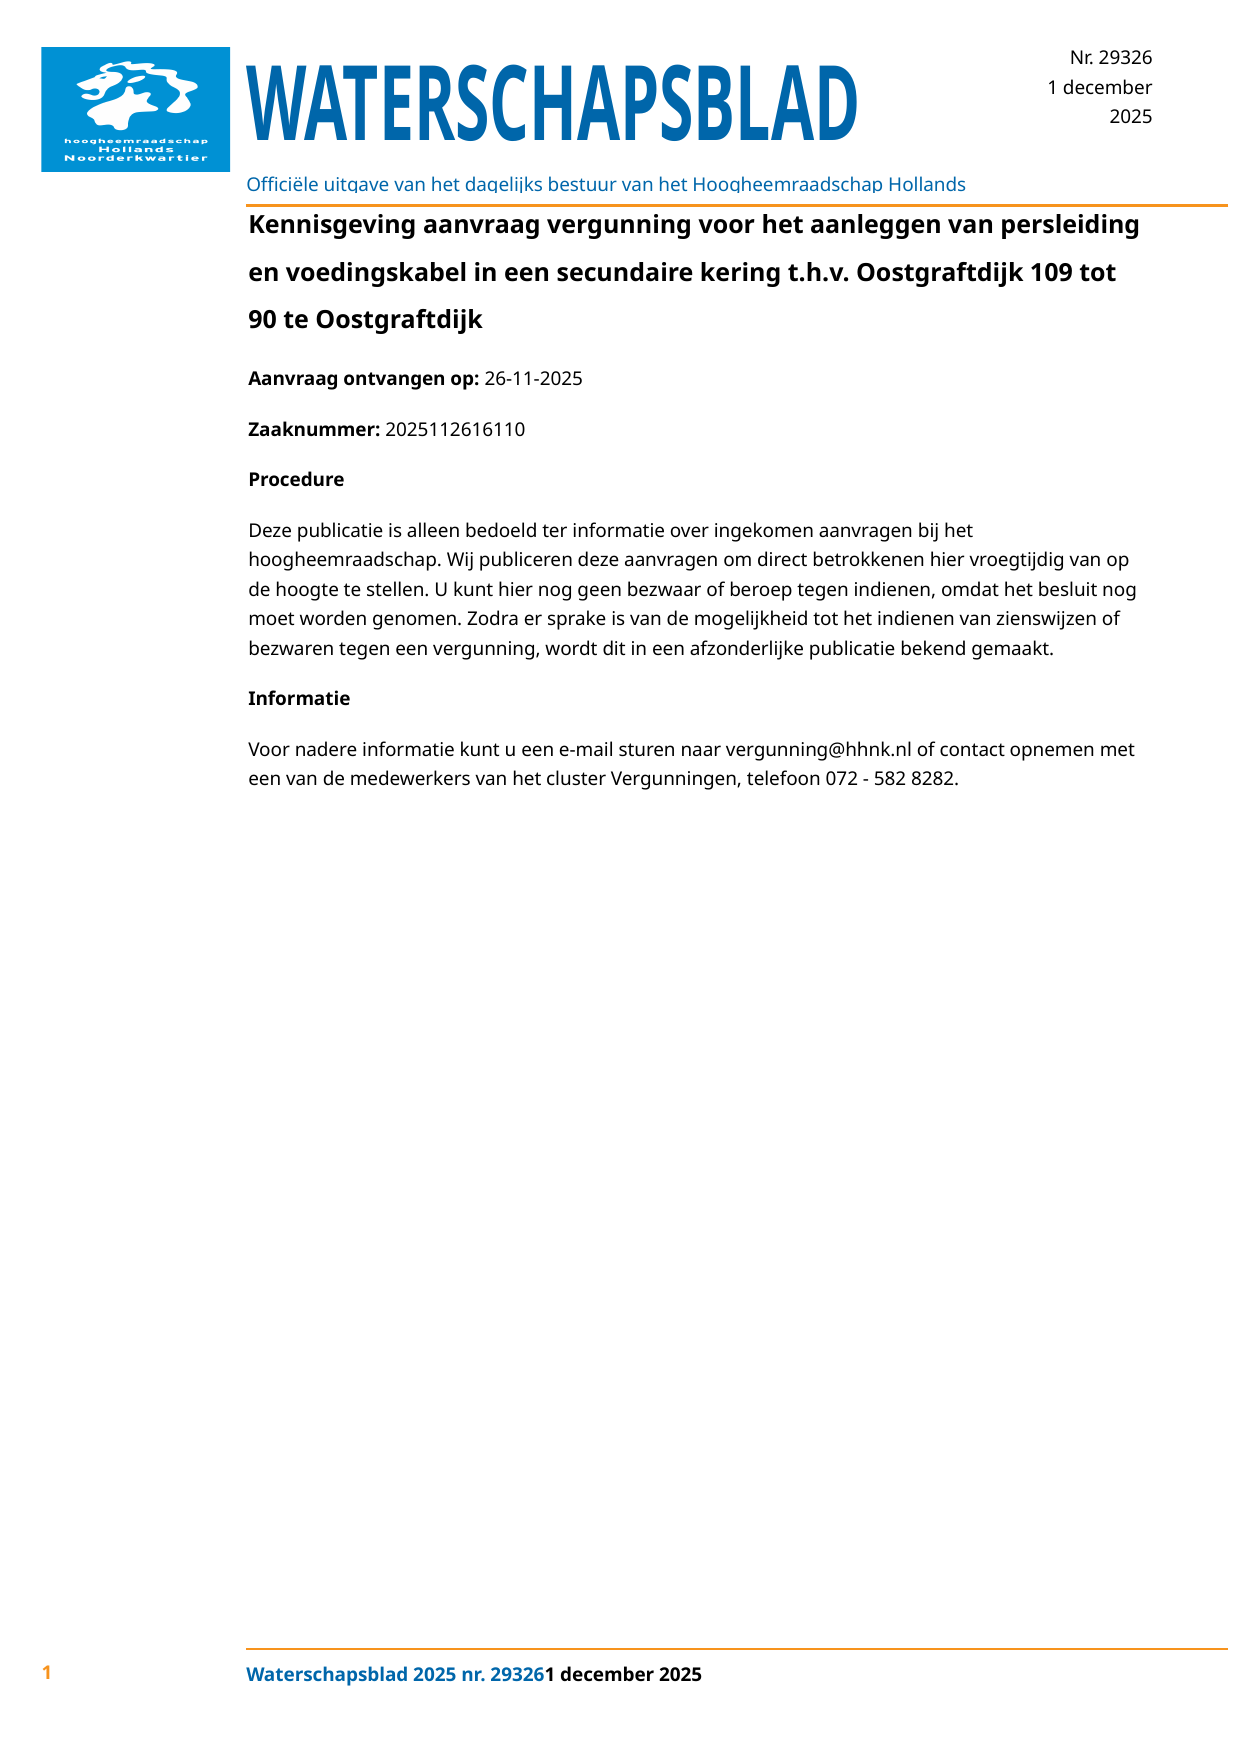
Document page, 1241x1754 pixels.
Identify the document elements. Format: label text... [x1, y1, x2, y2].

text Procedure [248, 466, 1152, 492]
picture [88, 87, 157, 130]
text Deze publicatie is alleen bedoeld ter informatie over ingekomen aanvragen bij het hoogheemraadschap. Wij publiceren deze aanvragen om direct betrokkenen hier vroegtijdig van op de hoogte te stellen. U kunt hier nog geen bezwaar of beroep tegen indienen, omdat het besluit nog moet worden genomen. Zodra er sprake is van de mogelijkheid tot het indienen van zienswijzen of bezwaren tegen een vergunning, wordt dit in een afzonderlijke publicatie bekend gemaakt. [248, 517, 1152, 661]
text Aanvraag ontvangen op: 26-11-2025 [248, 366, 1152, 391]
text Zaaknummer: 2025112616110 [248, 416, 1152, 442]
text Kennisgeving aanvraag vergunning voor het aanleggen van persleiding en voedingskabel in een secundaire kering t.h.v. Oostgraftdijk 109 tot 90 te Oostgraftdijk [248, 207, 1152, 336]
picture [78, 64, 122, 99]
text Informatie [248, 686, 1152, 711]
picture [129, 76, 144, 82]
text Voor nadere informatie kunt u een e-mail sturen naar vergunning@hhnk.nl of contact opnemen met een van de medewerkers van het cluster Vergunningen, telefoon 072 - 582 8282. [248, 736, 1152, 791]
picture [118, 62, 197, 112]
